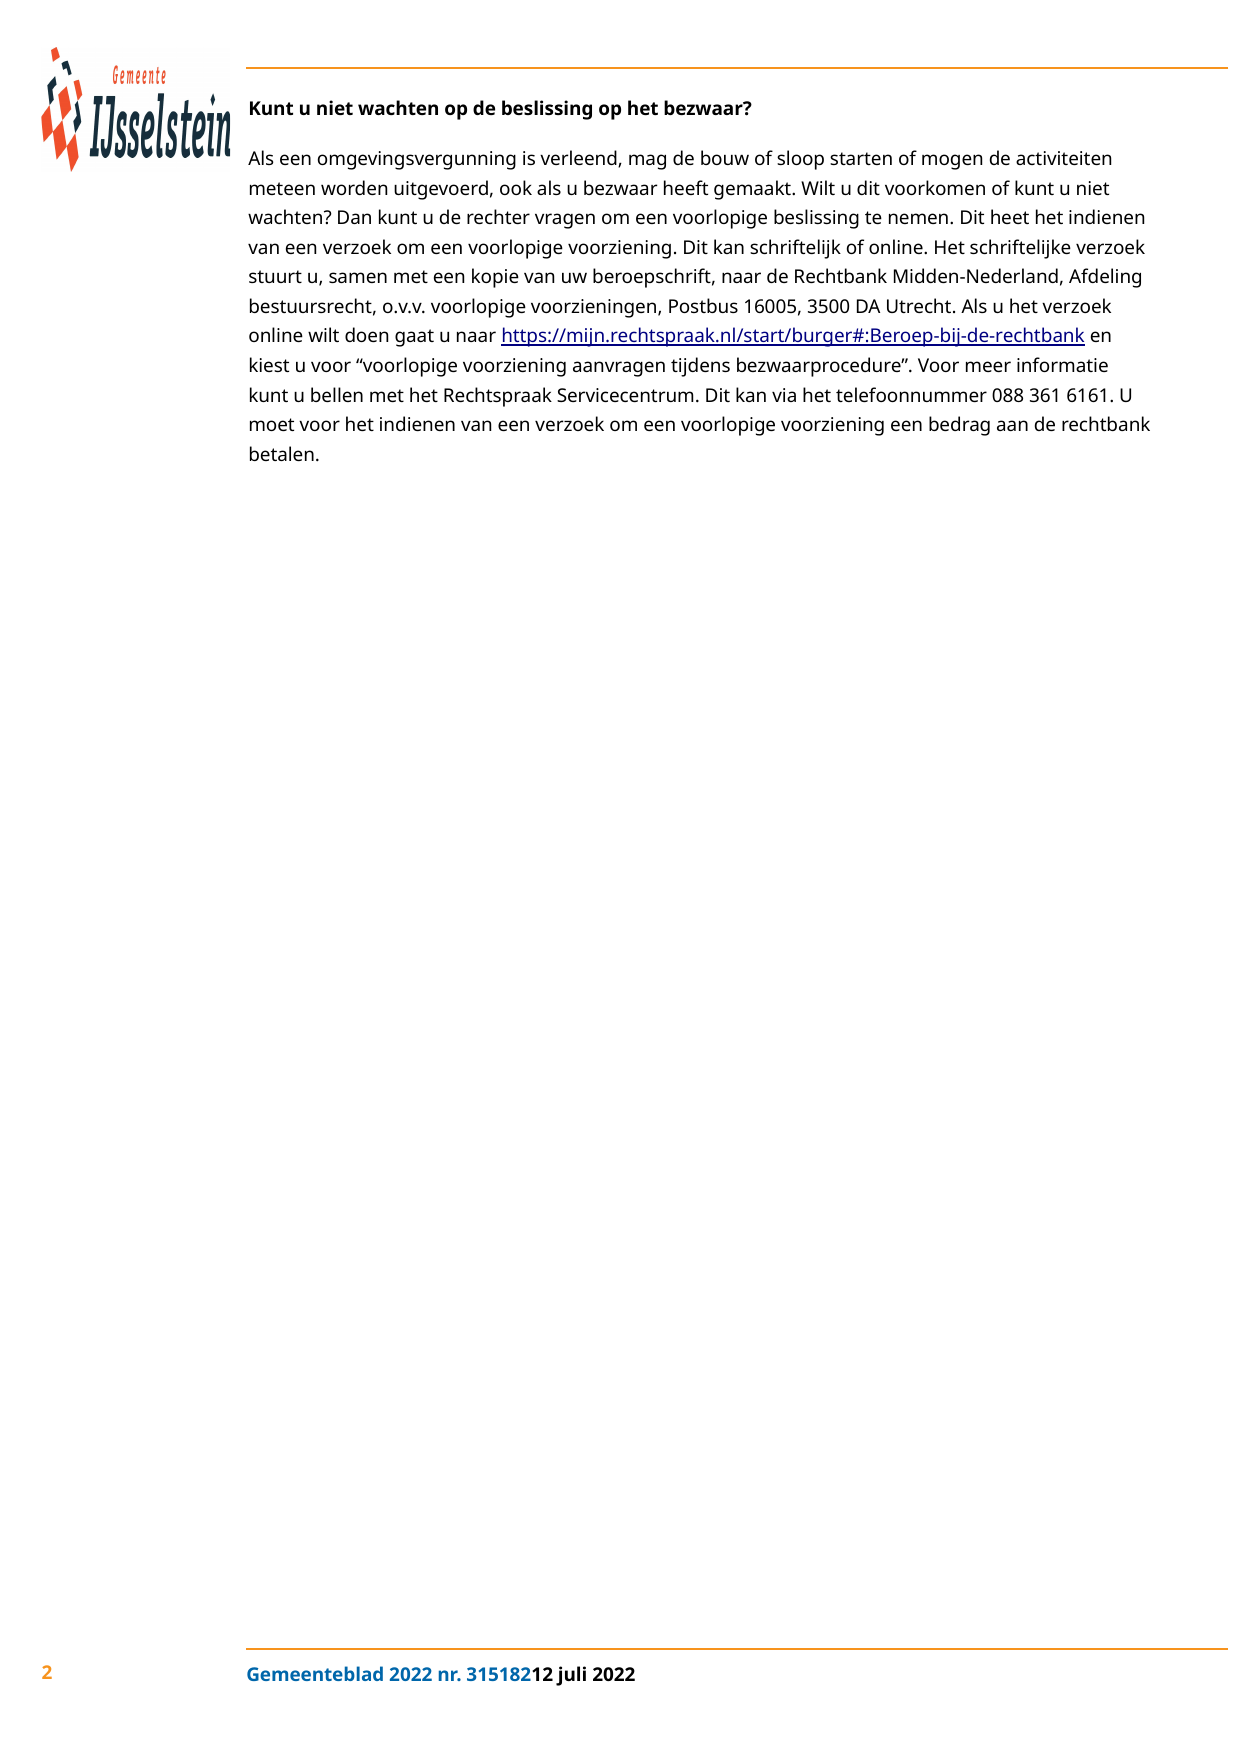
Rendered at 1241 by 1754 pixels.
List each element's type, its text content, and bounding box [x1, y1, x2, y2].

picture [41, 47, 231, 172]
text Kunt u niet wachten op de beslissing op het bezwaar? [248, 95, 1152, 121]
text Als een omgevingsvergunning is verleend, mag de bouw of sloop starten of mogen de activiteiten meteen worden uitgevoerd, ook als u bezwaar heeft gemaakt. Wilt u dit voorkomen of kunt u niet wachten? Dan kunt u de rechter vragen om een voorlopige beslissing te nemen. Dit heet het indienen van een verzoek om een voorlopige voorziening. Dit kan schriftelijk of online. Het schriftelijke verzoek stuurt u, samen met een kopie van uw beroepschrift, naar de Rechtbank Midden-Nederland, Afdeling bestuursrecht, o.v.v. voorlopige voorzieningen, Postbus 16005, 3500 DA Utrecht. Als u het verzoek online wilt doen gaat u naar https://mijn.rechtspraak.nl/start/burger#:Beroep-bij-de-rechtbank en kiest u voor “voorlopige voorziening aanvragen tijdens bezwaarprocedure”. Voor meer informatie kunt u bellen met het Rechtspraak Servicecentrum. Dit kan via het telefoonnummer 088 361 6161. U moet voor het indienen van een verzoek om een voorlopige voorziening een bedrag aan de rechtbank betalen. [248, 145, 1152, 467]
